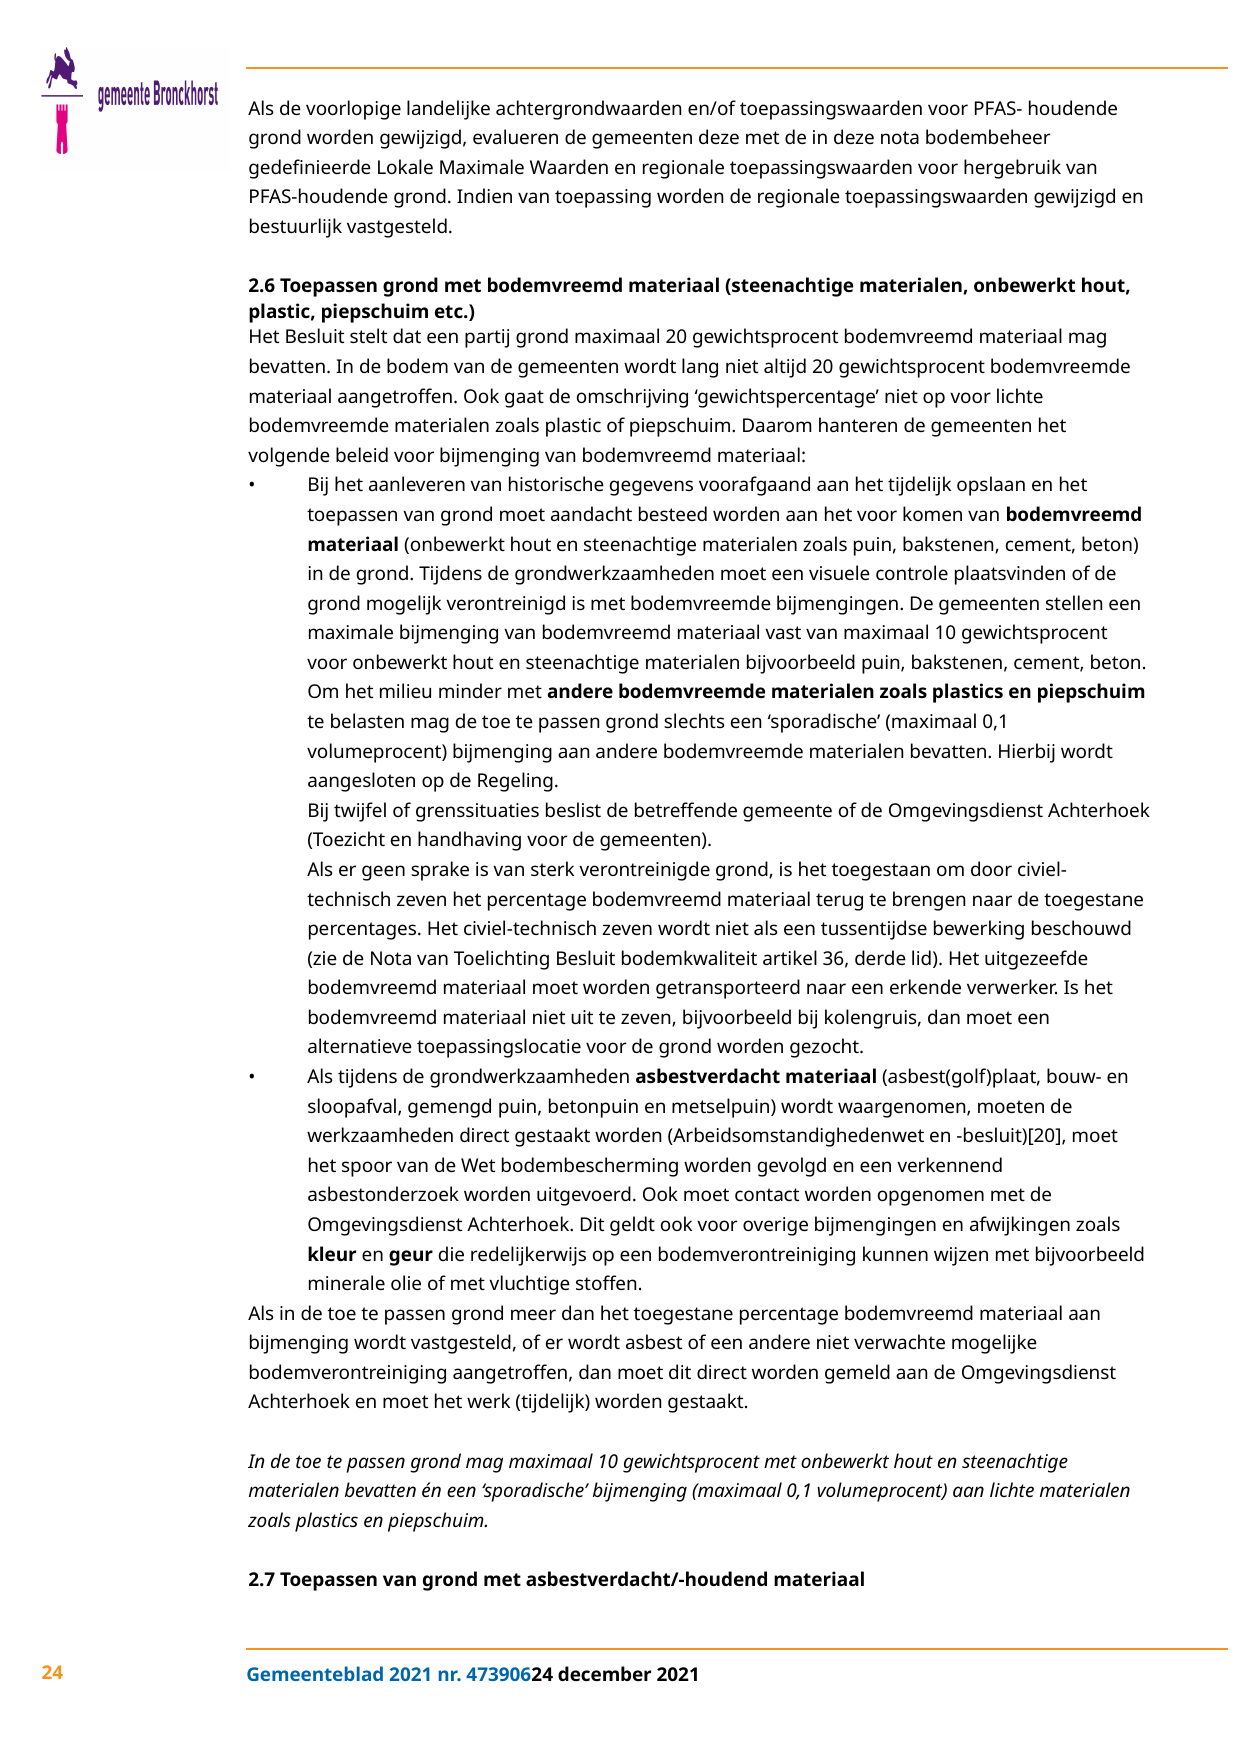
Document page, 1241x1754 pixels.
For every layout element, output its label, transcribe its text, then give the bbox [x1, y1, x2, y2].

list Als er geen sprake is van sterk verontreinigde grond, is het toegestaan om door civiel- technisch zeven het percentage bodemvreemd materiaal terug te brengen naar de toegestane percentages. Het civiel-technisch zeven wordt niet als een tussentijdse bewerking beschouwd (zie de Nota van Toelichting Besluit bodemkwaliteit artikel 36, derde lid). Het uitgezeefde bodemvreemd materiaal moet worden getransporteerd naar een erkende verwerker. Is het bodemvreemd materiaal niet uit te zeven, bijvoorbeeld bij kolengruis, dan moet een alternatieve toepassingslocatie voor de grond worden gezocht. [248, 856, 1152, 1059]
list Om het milieu minder met andere bodemvreemde materialen zoals plastics en piepschuim te belasten mag de toe te passen grond slechts een ‘sporadische’ (maximaal 0,1 volumeprocent) bijmenging aan andere bodemvreemde materialen bevatten. Hierbij wordt aangesloten op de Regeling. [248, 679, 1152, 793]
list Als tijdens de grondwerkzaamheden asbestverdacht materiaal (asbest(golf)plaat, bouw- en sloopafval, gemengd puin, betonpuin en metselpuin) wordt waargenomen, moeten de werkzaamheden direct gestaakt worden (Arbeidsomstandighedenwet en -besluit)[20], moet het spoor van de Wet bodembescherming worden gevolgd en een verkennend asbestonderzoek worden uitgevoerd. Ook moet contact worden opgenomen met de Omgevingsdienst Achterhoek. Dit geldt ook voor overige bijmengingen en afwijkingen zoals kleur en geur die redelijkerwijs op een bodemverontreiniging kunnen wijzen met bijvoorbeeld minerale olie of met vluchtige stoffen. [248, 1063, 1152, 1296]
text 2.7 Toepassen van grond met asbestverdacht/-houdend materiaal [248, 1566, 1152, 1591]
text Het Besluit stelt dat een partij grond maximaal 20 gewichtsprocent bodemvreemd materiaal mag bevatten. In de bodem van de gemeenten wordt lang niet altijd 20 gewichtsprocent bodemvreemde materiaal aangetroffen. Ook gaat de omschrijving ‘gewichtspercentage’ niet op voor lichte bodemvreemde materialen zoals plastic of piepschuim. Daarom hanteren de gemeenten het volgende beleid voor bijmenging van bodemvreemd materiaal: [248, 324, 1152, 468]
text Als in de toe te passen grond meer dan het toegestane percentage bodemvreemd materiaal aan bijmenging wordt vastgesteld, of er wordt asbest of een andere niet verwachte mogelijke bodemverontreiniging aangetroffen, dan moet dit direct worden gemeld aan de Omgevingsdienst Achterhoek en moet het werk (tijdelijk) worden gestaakt. [248, 1300, 1152, 1414]
list Bij twijfel of grenssituaties beslist de betreffende gemeente of de Omgevingsdienst Achterhoek (Toezicht en handhaving voor de gemeenten). [248, 797, 1152, 852]
text 2.6 Toepassen grond met bodemvreemd materiaal (steenachtige materialen, onbewerkt hout, plastic, piepschuim etc.) [248, 272, 1152, 324]
table_header In de toe te passen grond mag maximaal 10 gewichtsprocent met onbewerkt hout en steenachtige materialen bevatten én een ‘sporadische’ bijmenging (maximaal 0,1 volumeprocent) aan lichte materialen zoals plastics en piepschuim. [248, 1448, 1152, 1533]
text Als de voorlopige landelijke achtergrondwaarden en/of toepassingswaarden voor PFAS- houdende grond worden gewijzigd, evalueren de gemeenten deze met de in deze nota bodembeheer gedefinieerde Lokale Maximale Waarden en regionale toepassingswaarden voor hergebruik van PFAS-houdende grond. Indien van toepassing worden de regionale toepassingswaarden gewijzigd en bestuurlijk vastgesteld. [248, 95, 1152, 239]
picture [41, 47, 231, 172]
list Bij het aanleveren van historische gegevens voorafgaand aan het tijdelijk opslaan en het toepassen van grond moet aandacht besteed worden aan het voor komen van bodemvreemd materiaal (onbewerkt hout en steenachtige materialen zoals puin, bakstenen, cement, beton) in de grond. Tijdens de grondwerkzaamheden moet een visuele controle plaatsvinden of de grond mogelijk verontreinigd is met bodemvreemde bijmengingen. De gemeenten stellen een maximale bijmenging van bodemvreemd materiaal vast van maximaal 10 gewichtsprocent voor onbewerkt hout en steenachtige materialen bijvoorbeeld puin, bakstenen, cement, beton. [248, 472, 1152, 675]
